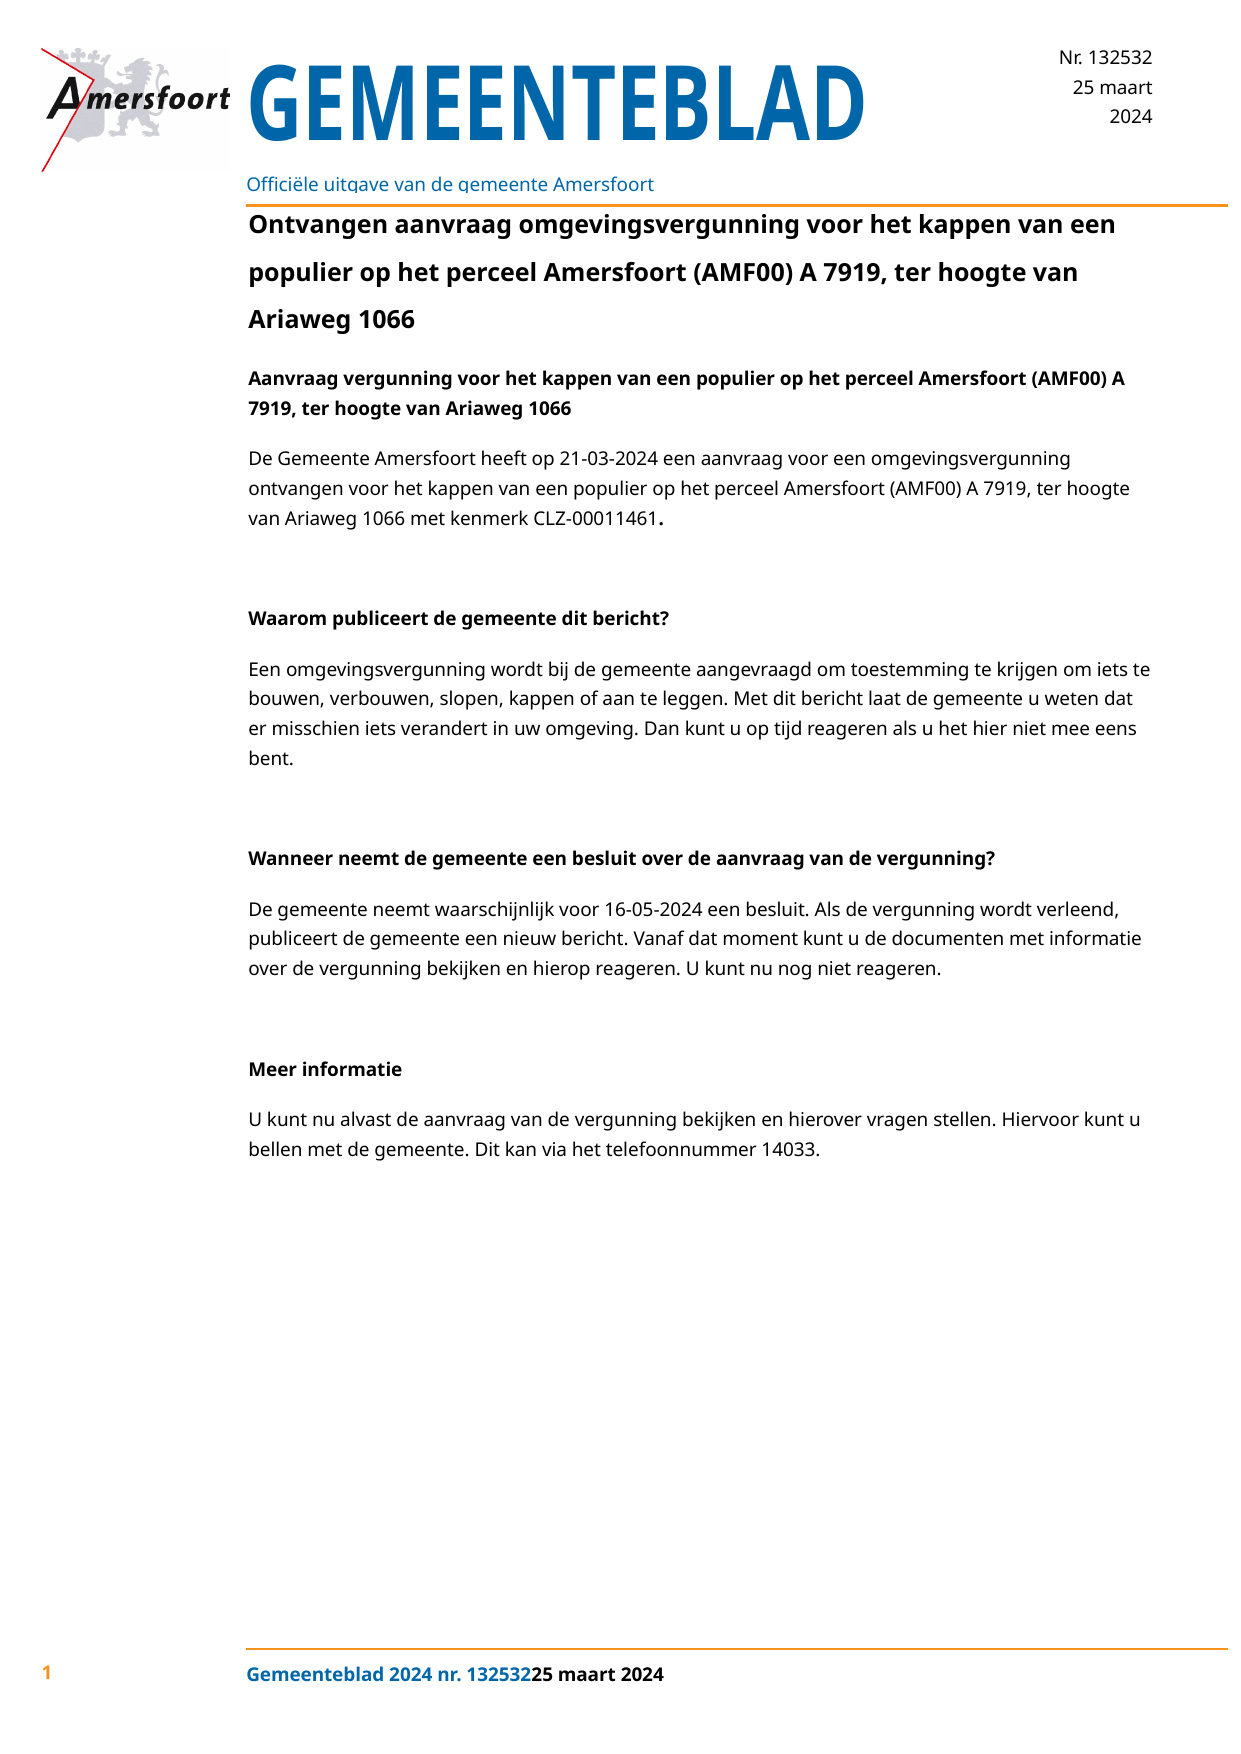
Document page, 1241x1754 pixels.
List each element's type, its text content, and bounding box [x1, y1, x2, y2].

picture [41, 47, 231, 172]
text Ontvangen aanvraag omgevingsvergunning voor het kappen van een populier op het perceel Amersfoort (AMF00) A 7919, ter hoogte van Ariaweg 1066 [248, 207, 1152, 336]
text Een omgevingsvergunning wordt bij de gemeente aangevraagd om toestemming te krijgen om iets te bouwen, verbouwen, slopen, kappen of aan te leggen. Met dit bericht laat de gemeente u weten dat er misschien iets verandert in uw omgeving. Dan kunt u op tijd reageren als u het hier niet mee eens bent. [248, 656, 1152, 770]
text Meer informatie [248, 1056, 1152, 1082]
text De Gemeente Amersfoort heeft op 21-03-2024 een aanvraag voor een omgevingsvergunning ontvangen voor het kappen van een populier op het perceel Amersfoort (AMF00) A 7919, ter hoogte van Ariaweg 1066 met kenmerk CLZ-00011461. [248, 446, 1152, 530]
text Wanneer neemt de gemeente een besluit over de aanvraag van de vergunning? [248, 846, 1152, 871]
text U kunt nu alvast de aanvraag van de vergunning bekijken en hierover vragen stellen. Hiervoor kunt u bellen met de gemeente. Dit kan via het telefoonnummer 14033. [248, 1106, 1152, 1162]
text Waarom publiceert de gemeente dit bericht? [248, 606, 1152, 631]
text De gemeente neemt waarschijnlijk voor 16-05-2024 een besluit. Als de vergunning wordt verleend, publiceert de gemeente een nieuw bericht. Vanaf dat moment kunt u de documenten met informatie over de vergunning bekijken en hierop reageren. U kunt nu nog niet reageren. [248, 896, 1152, 981]
text Aanvraag vergunning voor het kappen van een populier op het perceel Amersfoort (AMF00) A 7919, ter hoogte van Ariaweg 1066 [248, 366, 1152, 421]
